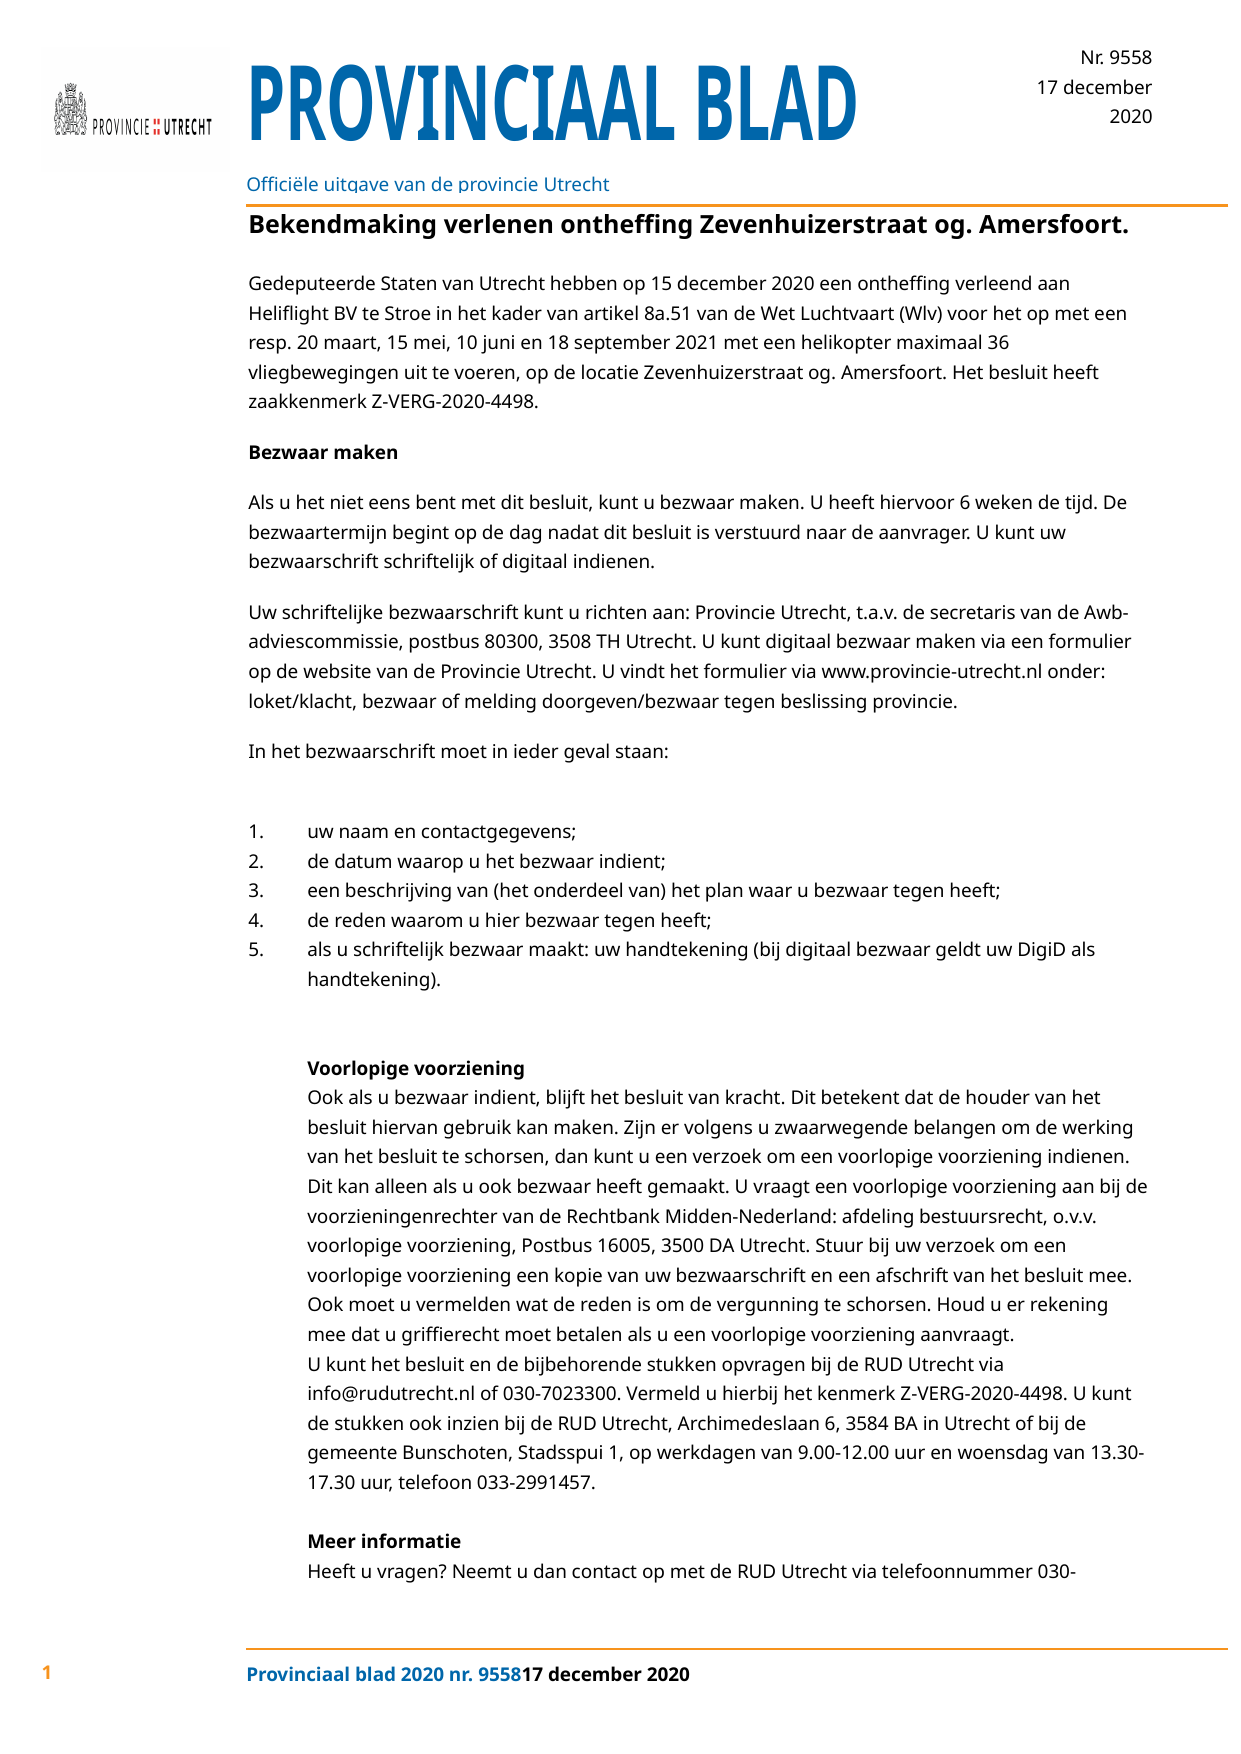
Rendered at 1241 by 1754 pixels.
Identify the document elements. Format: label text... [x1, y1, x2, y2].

text Als u het niet eens bent met dit besluit, kunt u bezwaar maken. U heeft hiervoor 6 weken de tijd. De bezwaartermijn begint op de dag nadat dit besluit is verstuurd naar de aanvrager. U kunt uw bezwaarschrift schriftelijk of digitaal indienen. [248, 489, 1152, 574]
text Uw schriftelijke bezwaarschrift kunt u richten aan: Provincie Utrecht, t.a.v. de secretaris van de Awb-adviescommissie, postbus 80300, 3508 TH Utrecht. U kunt digitaal bezwaar maken via een formulier op de website van de Provincie Utrecht. U vindt het formulier via www.provincie-utrecht.nl onder: loket/klacht, bezwaar of melding doorgeven/bezwaar tegen beslissing provincie. [248, 599, 1152, 713]
picture [41, 47, 231, 172]
text Gedeputeerde Staten van Utrecht hebben op 15 december 2020 een ontheffing verleend aan Heliflight BV te Stroe in het kader van artikel 8a.51 van de Wet Luchtvaart (Wlv) voor het op met een resp. 20 maart, 15 mei, 10 juni en 18 september 2021 met een helikopter maximaal 36 vliegbewegingen uit te voeren, op de locatie Zevenhuizerstraat og. Amersfoort. Het besluit heeft zaakkenmerk Z-VERG-2020-4498. [248, 270, 1152, 414]
list Voorlopige voorziening [248, 1055, 1152, 1081]
list Heeft u vragen? Neemt u dan contact op met de RUD Utrecht via telefoonnummer 030- [248, 1558, 1152, 1583]
list als u schriftelijk bezwaar maakt: uw handtekening (bij digitaal bezwaar geldt uw DigiD als handtekening). [248, 937, 1152, 992]
list U kunt het besluit en de bijbehorende stukken opvragen bij de RUD Utrecht via info@rudutrecht.nl of 030-7023300. Vermeld u hierbij het kenmerk Z-VERG-2020-4498. U kunt de stukken ook inzien bij de RUD Utrecht, Archimedeslaan 6, 3584 BA in Utrecht of bij de gemeente Bunschoten, Stadsspui 1, op werkdagen van 9.00-12.00 uur en woensdag van 13.30-17.30 uur, telefoon 033-2991457. [248, 1351, 1152, 1495]
text In het bezwaarschrift moet in ieder geval staan: [248, 738, 1152, 764]
list uw naam en contactgegevens; [248, 818, 1152, 844]
list Ook als u bezwaar indient, blijft het besluit van kracht. Dit betekent dat de houder van het besluit hiervan gebruik kan maken. Zijn er volgens u zwaarwegende belangen om de werking van het besluit te schorsen, dan kunt u een verzoek om een voorlopige voorziening indienen. Dit kan alleen als u ook bezwaar heeft gemaakt. U vraagt een voorlopige voorziening aan bij de voorzieningenrechter van de Rechtbank Midden-Nederland: afdeling bestuursrecht, o.v.v. voorlopige voorziening, Postbus 16005, 3500 DA Utrecht. Stuur bij uw verzoek om een voorlopige voorziening een kopie van uw bezwaarschrift en een afschrift van het besluit mee. Ook moet u vermelden wat de reden is om de vergunning te schorsen. Houd u er rekening mee dat u griffierecht moet betalen als u een voorlopige voorziening aanvraagt. [248, 1084, 1152, 1347]
list Meer informatie [248, 1528, 1152, 1554]
list de reden waarom u hier bezwaar tegen heeft; [248, 907, 1152, 933]
list de datum waarop u het bezwaar indient; [248, 848, 1152, 873]
text Bezwaar maken [248, 439, 1152, 465]
list een beschrijving van (het onderdeel van) het plan waar u bezwaar tegen heeft; [248, 877, 1152, 903]
text Bekendmaking verlenen ontheffing Zevenhuizerstraat og. Amersfoort. [248, 207, 1152, 241]
